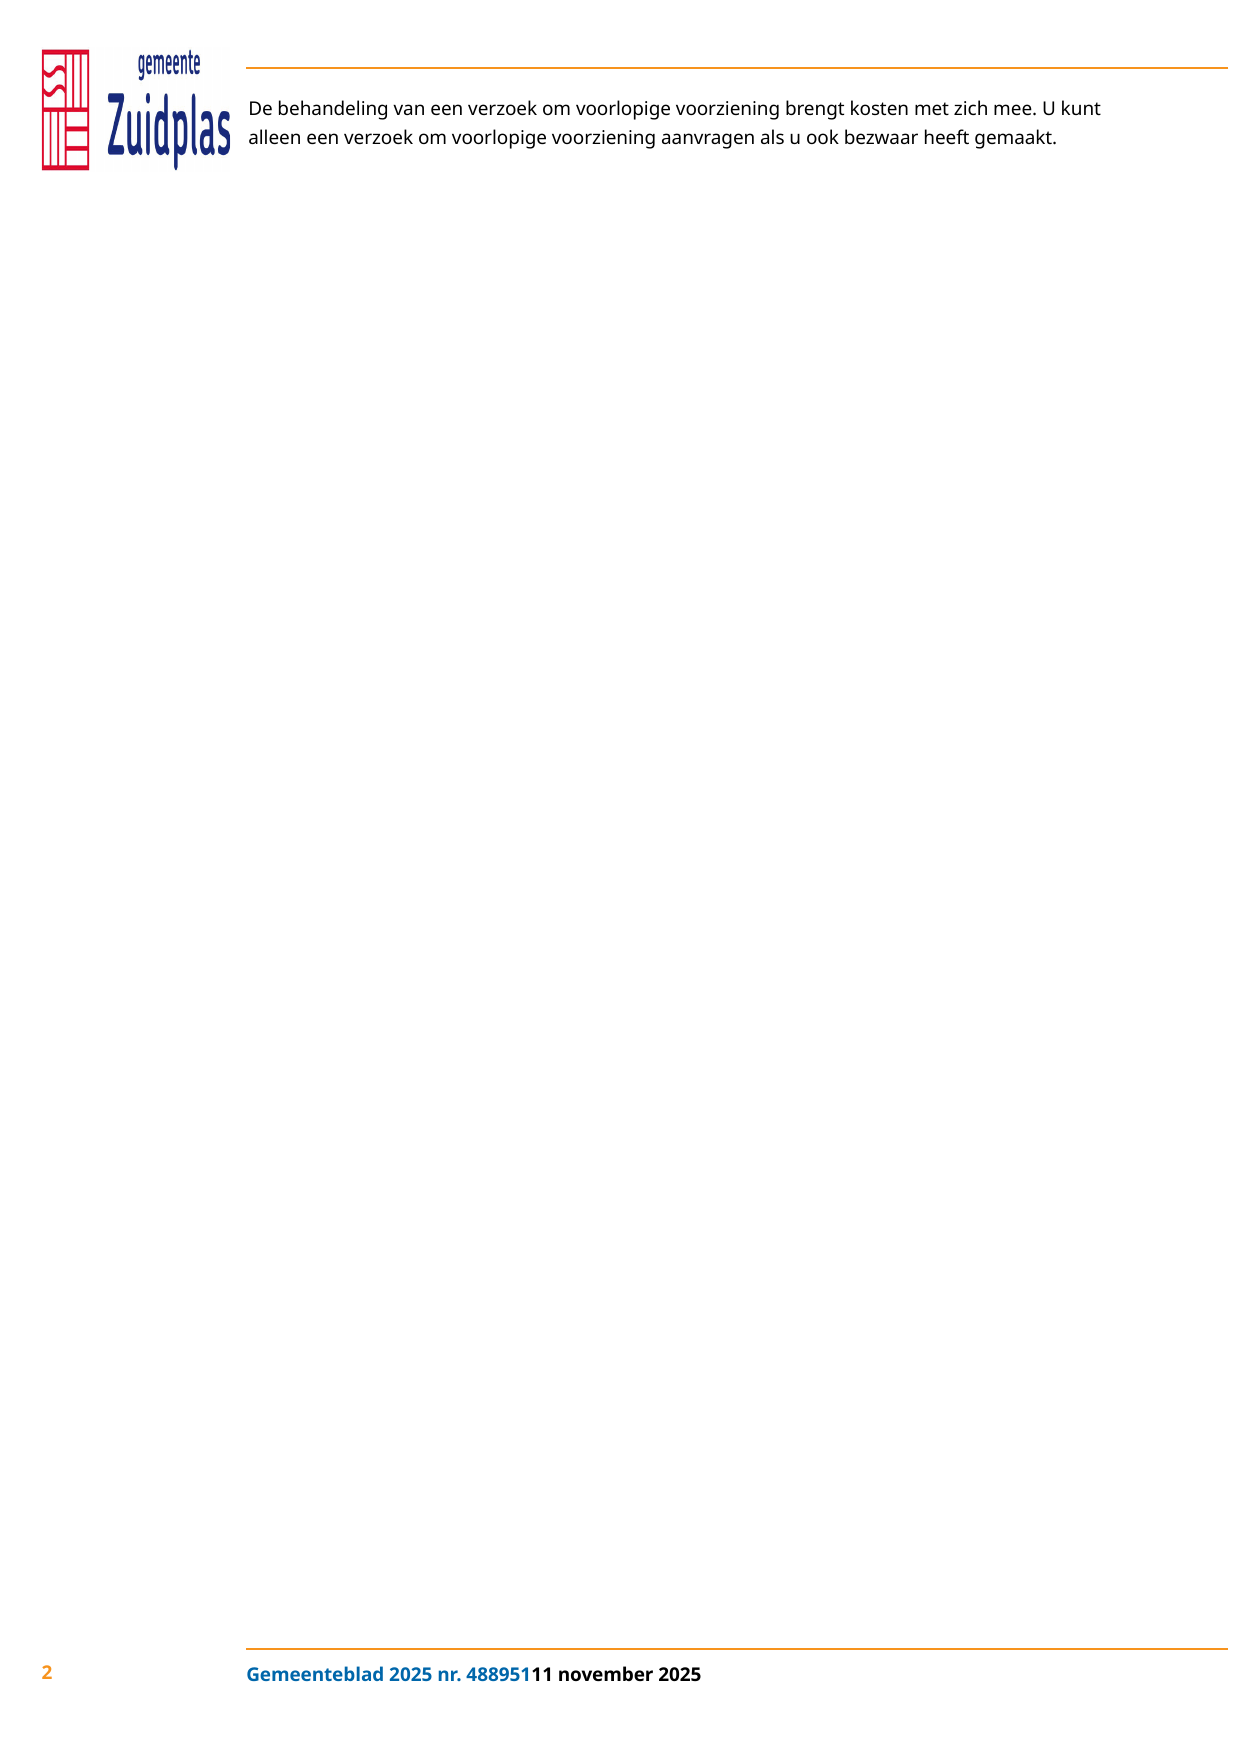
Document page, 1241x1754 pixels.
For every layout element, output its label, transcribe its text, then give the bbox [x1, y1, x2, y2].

picture [41, 47, 231, 172]
text De behandeling van een verzoek om voorlopige voorziening brengt kosten met zich mee. U kunt alleen een verzoek om voorlopige voorziening aanvragen als u ook bezwaar heeft gemaakt. [248, 95, 1152, 150]
